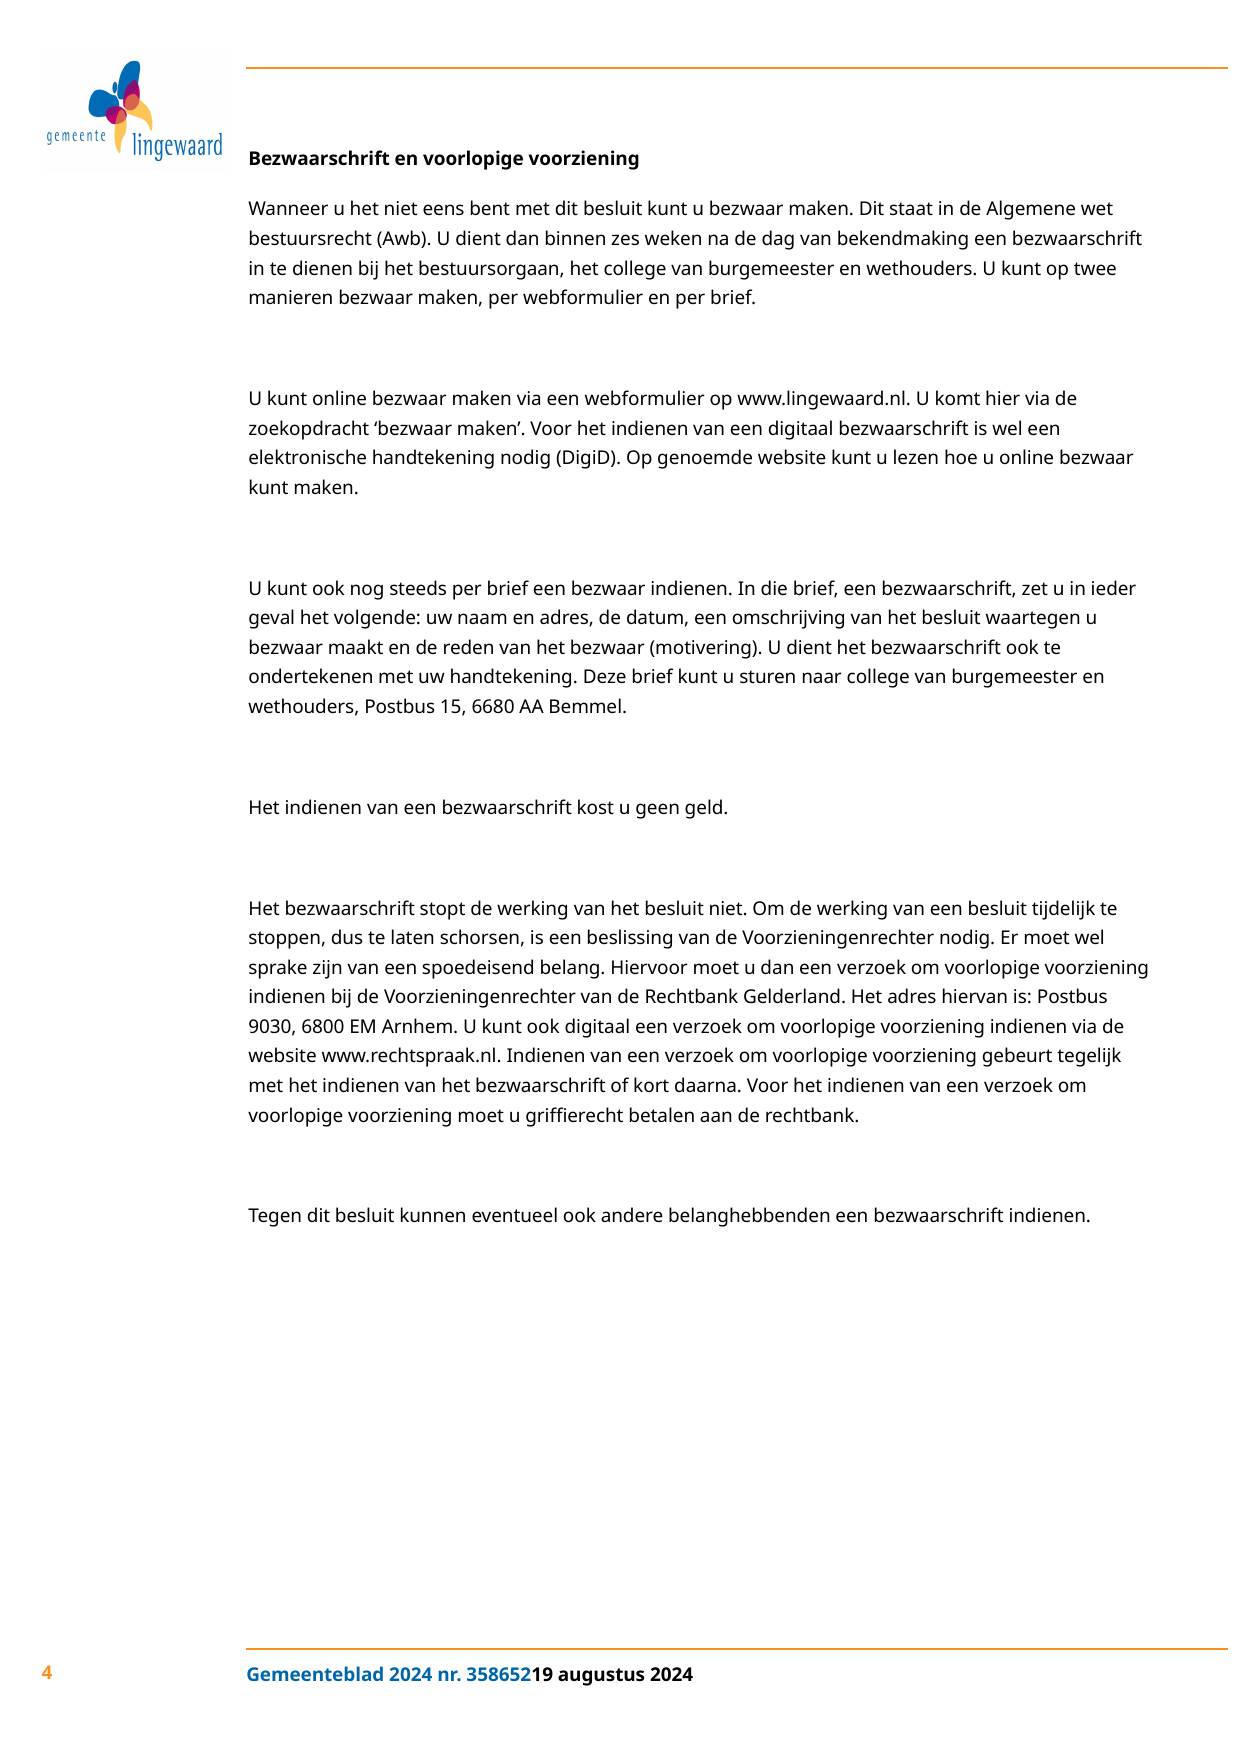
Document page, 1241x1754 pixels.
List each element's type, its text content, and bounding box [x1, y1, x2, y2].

text U kunt ook nog steeds per brief een bezwaar indienen. In die brief, een bezwaarschrift, zet u in ieder geval het volgende: uw naam en adres, de datum, een omschrijving van het besluit waartegen u bezwaar maakt en de reden van het bezwaar (motivering). U dient het bezwaarschrift ook te ondertekenen met uw handtekening. Deze brief kunt u sturen naar college van burgemeester en wethouders, Postbus 15, 6680 AA Bemmel. [248, 575, 1152, 719]
text Bezwaarschrift en voorlopige voorziening [248, 145, 1152, 171]
picture [41, 47, 231, 172]
text Het bezwaarschrift stopt de werking van het besluit niet. Om de werking van een besluit tijdelijk te stoppen, dus te laten schorsen, is een beslissing van de Voorzieningenrechter nodig. Er moet wel sprake zijn van een spoedeisend belang. Hiervoor moet u dan een verzoek om voorlopige voorziening indienen bij de Voorzieningenrechter van de Rechtbank Gelderland. Het adres hiervan is: Postbus 9030, 6800 EM Arnhem. U kunt ook digitaal een verzoek om voorlopige voorziening indienen via de website www.rechtspraak.nl. Indienen van een verzoek om voorlopige voorziening gebeurt tegelijk met het indienen van het bezwaarschrift of kort daarna. Voor het indienen van een verzoek om voorlopige voorziening moet u griffierecht betalen aan de rechtbank. [248, 895, 1152, 1128]
text U kunt online bezwaar maken via een webformulier op www.lingewaard.nl. U komt hier via de zoekopdracht ‘bezwaar maken’. Voor het indienen van een digitaal bezwaarschrift is wel een elektronische handtekening nodig (DigiD). Op genoemde website kunt u lezen hoe u online bezwaar kunt maken. [248, 385, 1152, 500]
text Het indienen van een bezwaarschrift kost u geen geld. [248, 794, 1152, 820]
text Tegen dit besluit kunnen eventueel ook andere belanghebbenden een bezwaarschrift indienen. [248, 1203, 1152, 1228]
text Wanneer u het niet eens bent met dit besluit kunt u bezwaar maken. Dit staat in de Algemene wet bestuursrecht (Awb). U dient dan binnen zes weken na de dag van bekendmaking een bezwaarschrift in te dienen bij het bestuursorgaan, het college van burgemeester en wethouders. U kunt op twee manieren bezwaar maken, per webformulier en per brief. [248, 196, 1152, 310]
